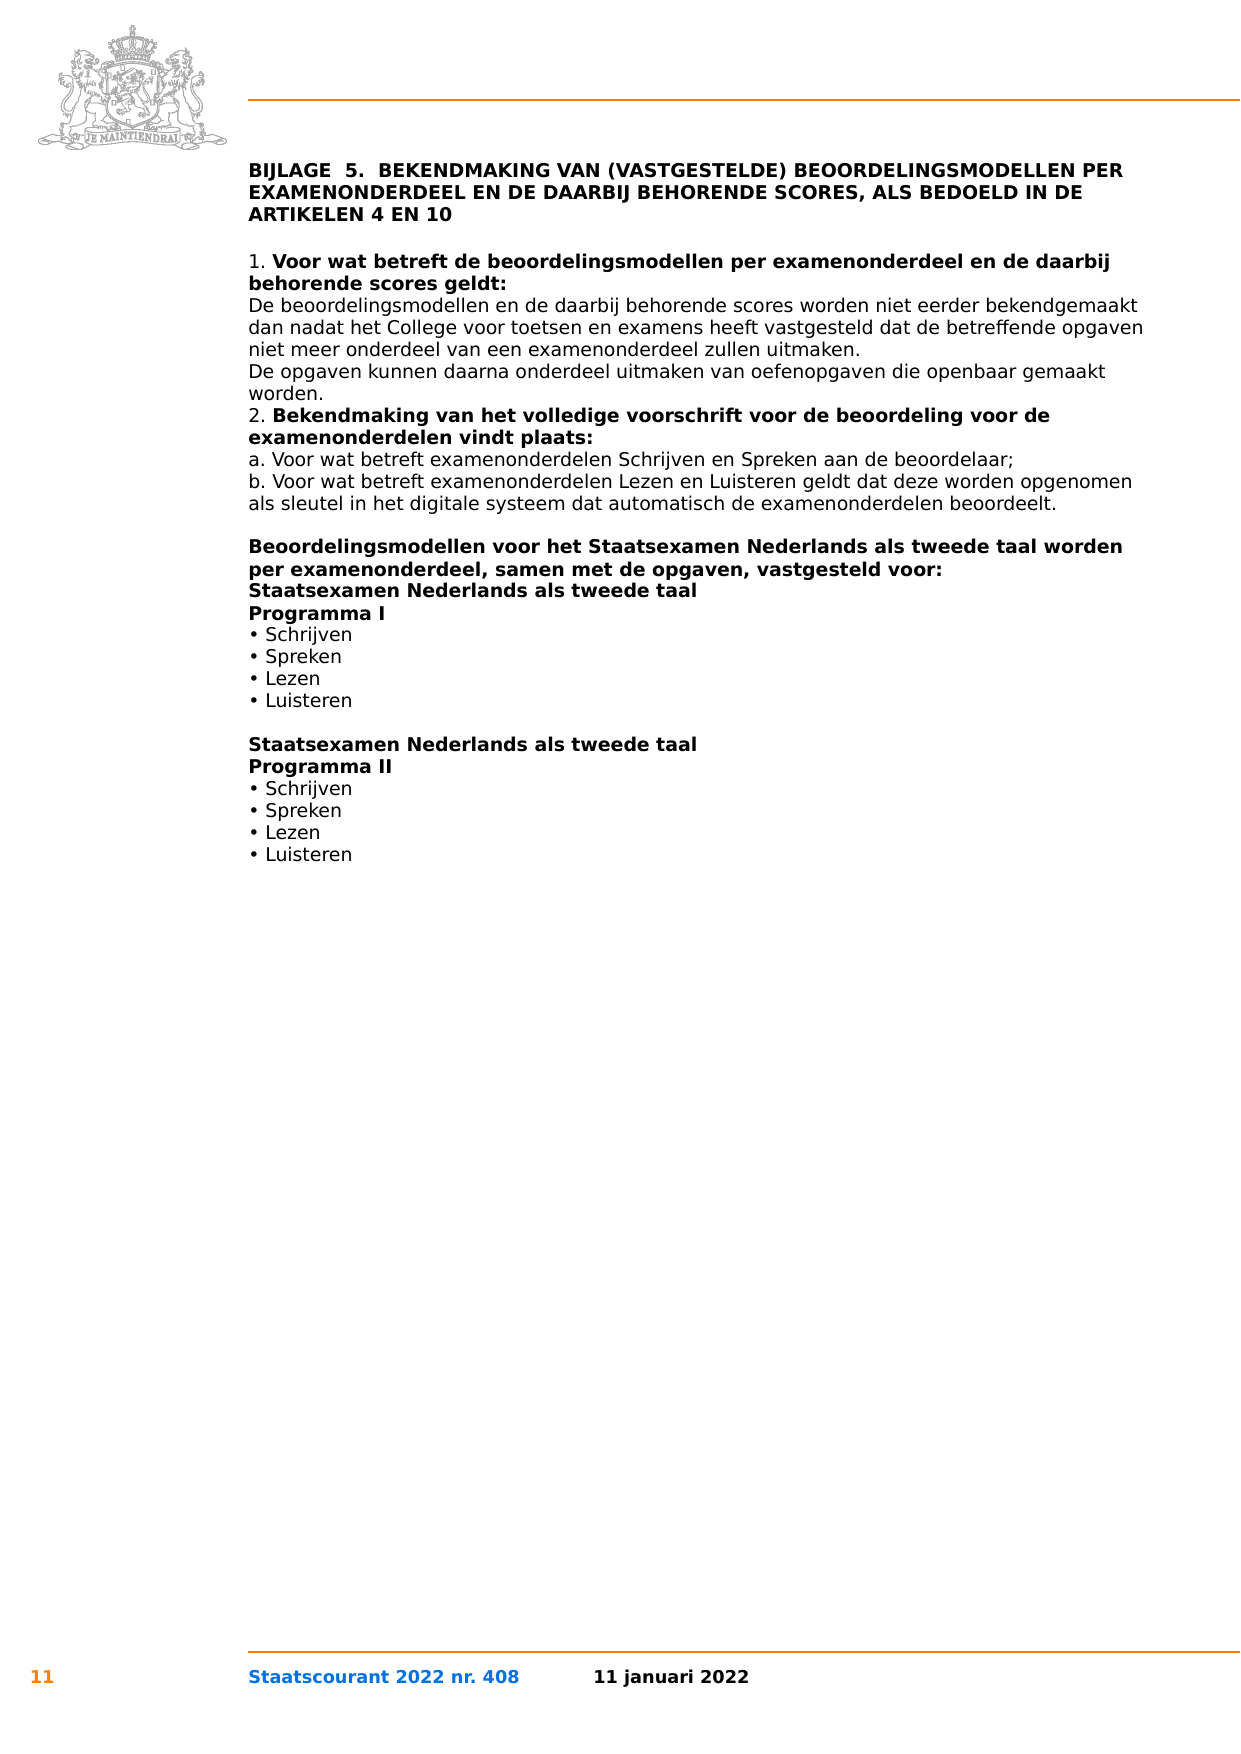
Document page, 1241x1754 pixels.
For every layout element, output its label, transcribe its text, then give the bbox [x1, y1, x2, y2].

text a. Voor wat betreft examenonderdelen Schrijven en Spreken aan de beoordelaar; [248, 449, 1163, 471]
text Programma II [248, 756, 1163, 778]
text De opgaven kunnen daarna onderdeel uitmaken van oefenopgaven die openbaar gemaakt worden. [248, 361, 1163, 405]
text • Lezen [248, 668, 1163, 690]
text 2. Bekendmaking van het volledige voorschrift voor de beoordeling voor de examenonderdelen vindt plaats: [248, 405, 1163, 449]
text Beoordelingsmodellen voor het Staatsexamen Nederlands als tweede taal worden per examenonderdeel, samen met de opgaven, vastgesteld voor: [248, 536, 1163, 580]
text De beoordelingsmodellen en de daarbij behorende scores worden niet eerder bekendgemaakt dan nadat het College voor toetsen en examens heeft vastgesteld dat de betreffende opgaven niet meer onderdeel van een examenonderdeel zullen uitmaken. [248, 295, 1163, 361]
subtitle BIJLAGE 5. BEKENDMAKING VAN (VASTGESTELDE) BEOORDELINGSMODELLEN PER EXAMENONDERDEEL EN DE DAARBIJ BEHORENDE SCORES, ALS BEDOELD IN DE ARTIKELEN 4 EN 10 [248, 160, 1163, 226]
text • Spreken [248, 800, 1163, 822]
text b. Voor wat betreft examenonderdelen Lezen en Luisteren geldt dat deze worden opgenomen als sleutel in het digitale systeem dat automatisch de examenonderdelen beoordeelt. [248, 471, 1163, 514]
picture [38, 25, 227, 150]
text • Lezen [248, 822, 1163, 844]
text Staatsexamen Nederlands als tweede taal [248, 734, 1163, 756]
text • Spreken [248, 646, 1163, 668]
text • Luisteren [248, 844, 1163, 866]
text • Schrijven [248, 778, 1163, 800]
text • Schrijven [248, 624, 1163, 646]
text • Luisteren [248, 690, 1163, 712]
text Staatsexamen Nederlands als tweede taal [248, 580, 1163, 602]
text 1. Voor wat betreft de beoordelingsmodellen per examenonderdeel en de daarbij behorende scores geldt: [248, 251, 1163, 295]
text Programma I [248, 602, 1163, 624]
